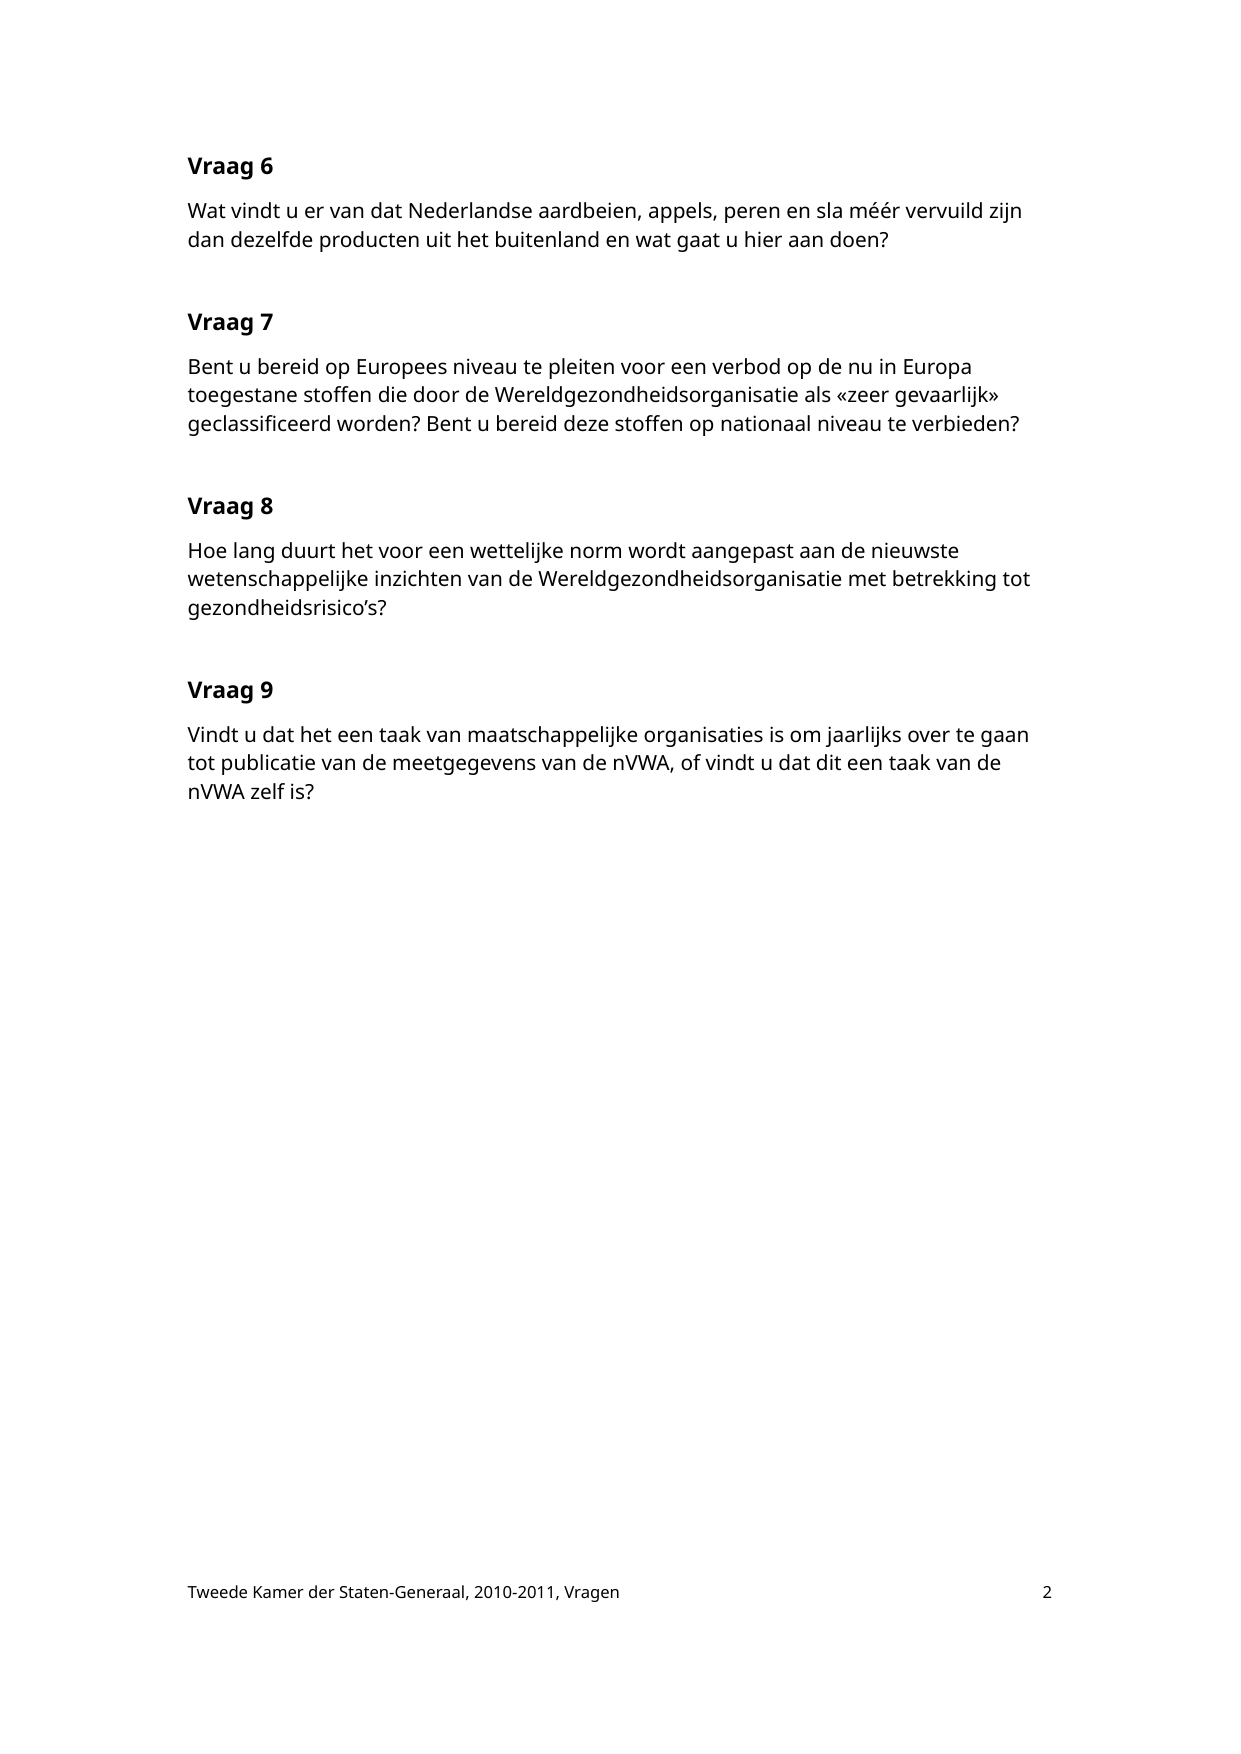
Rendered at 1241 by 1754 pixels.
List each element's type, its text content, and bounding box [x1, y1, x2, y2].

subtitle Vraag 8 [187, 490, 1053, 521]
text Bent u bereid op Europees niveau te pleiten voor een verbod op de nu in Europa toegestane stoffen die door de Wereldgezondheidsorganisatie als «zeer gevaarlijk» geclassificeerd worden? Bent u bereid deze stoffen op nationaal niveau te verbieden? [187, 352, 1053, 437]
subtitle Vraag 7 [187, 306, 1053, 337]
subtitle Vraag 9 [187, 674, 1053, 705]
subtitle Vraag 6 [187, 150, 1053, 181]
text Vindt u dat het een taak van maatschappelijke organisaties is om jaarlijks over te gaan tot publicatie van de meetgegevens van de nVWA, of vindt u dat dit een taak van de nVWA zelf is? [187, 720, 1053, 805]
text Wat vindt u er van dat Nederlandse aardbeien, appels, peren en sla méér vervuild zijn dan dezelfde producten uit het buitenland en wat gaat u hier aan doen? [187, 196, 1053, 253]
text Hoe lang duurt het voor een wettelijke norm wordt aangepast aan de nieuwste wetenschappelijke inzichten van de Wereldgezondheidsorganisatie met betrekking tot gezondheidsrisico’s? [187, 536, 1053, 621]
